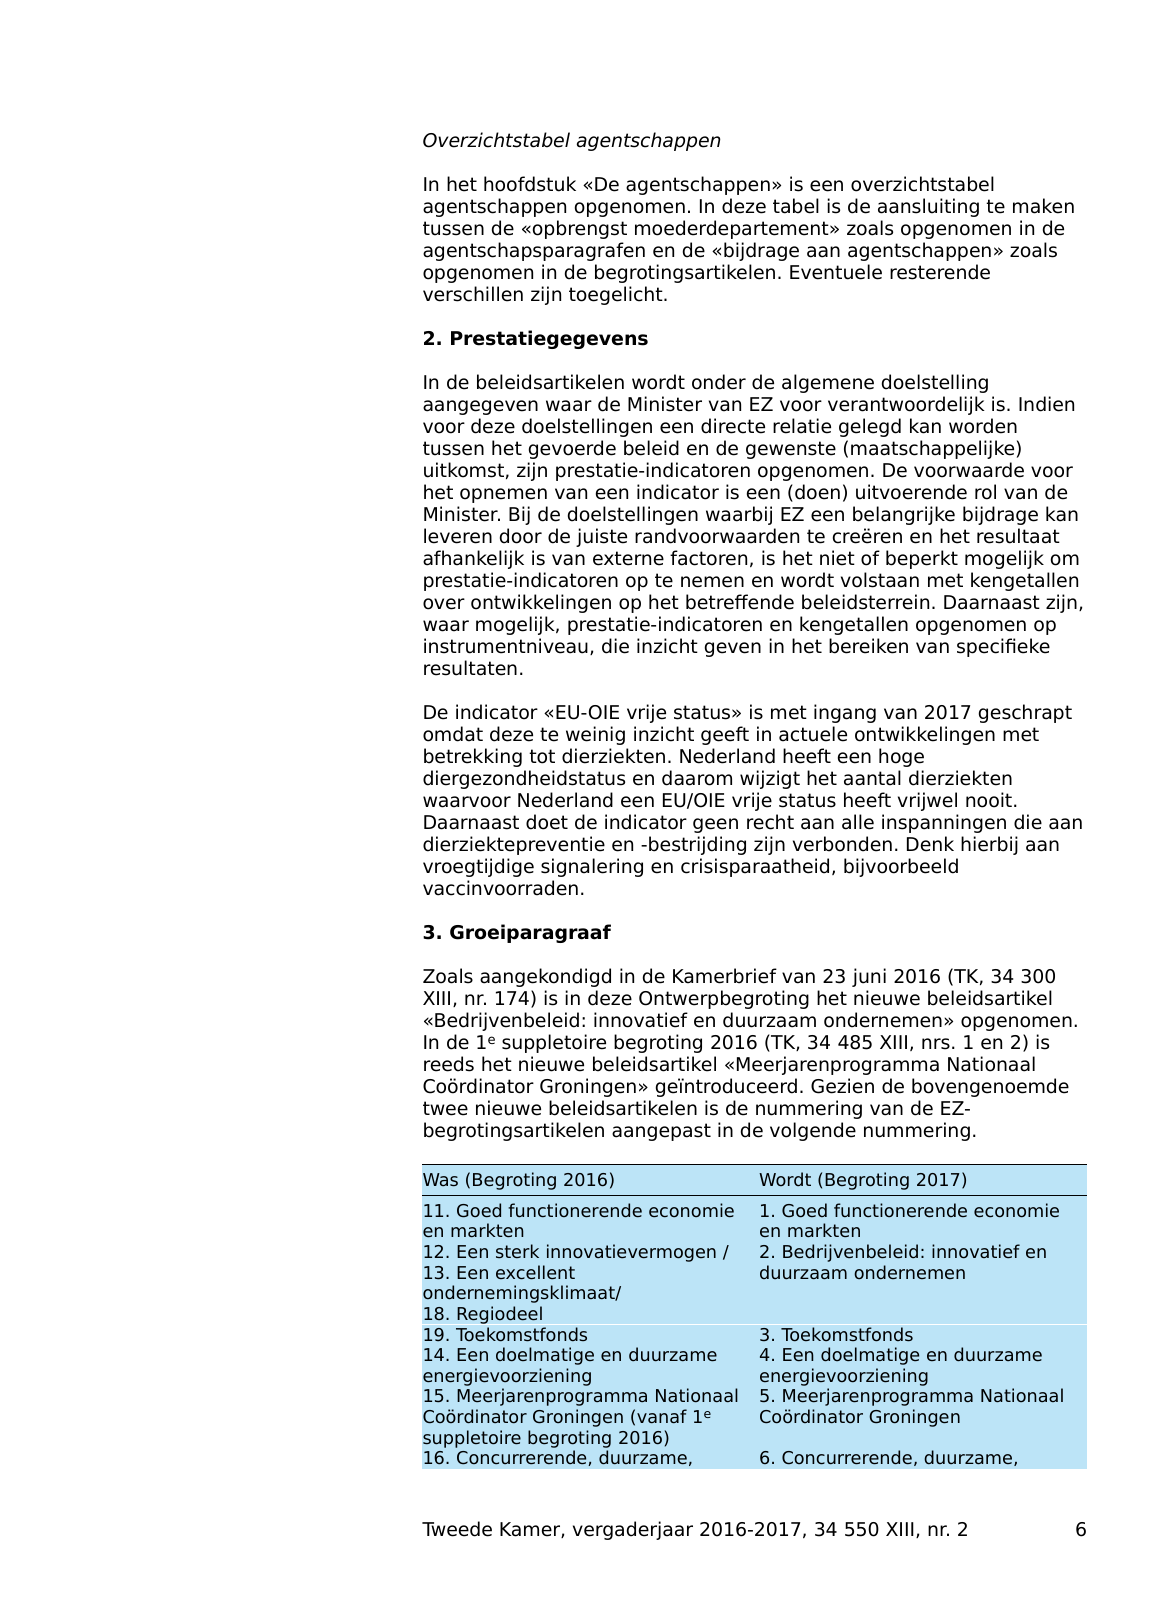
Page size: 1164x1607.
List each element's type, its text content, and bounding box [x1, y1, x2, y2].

table_cell 4. Een doelmatige en duurzame energievoorziening [753, 1345, 1087, 1386]
subtitle 2. Prestatiegegevens [422, 328, 1087, 350]
subtitle 3. Groeiparagraaf [422, 922, 1087, 944]
table_cell 1. Goed functionerende economie en markten [753, 1196, 1087, 1242]
text In het hoofdstuk «De agentschappen» is een overzichtstabel agentschappen opgenomen. In deze tabel is de aansluiting te maken tussen de «opbrengst moederdepartement» zoals opgenomen in de agentschapsparagrafen en de «bijdrage aan agentschappen» zoals opgenomen in de begrotingsartikelen. Eventuele resterende verschillen zijn toegelicht. [422, 174, 1087, 306]
table_cell 14. Een doelmatige en duurzame energievoorziening [422, 1345, 753, 1386]
table_cell 12. Een sterk innovatievermogen / 13. Een excellent ondernemingsklimaat/ 18. Regiodeel [422, 1242, 753, 1324]
table_cell 2. Bedrijvenbeleid: innovatief en duurzaam ondernemen [753, 1242, 1087, 1324]
table_cell 11. Goed functionerende economie en markten [422, 1196, 753, 1242]
table_cell 16. Concurrerende, duurzame, [422, 1448, 753, 1469]
table_cell 3. Toekomstfonds [753, 1325, 1087, 1345]
table_cell 19. Toekomstfonds [422, 1325, 753, 1345]
table_header Wordt (Begroting 2017) [753, 1165, 1087, 1195]
subtitle Overzichtstabel agentschappen [422, 130, 1087, 152]
table_cell 15. Meerjarenprogramma Nationaal Coördinator Groningen (vanaf 1e suppletoire begroting 2016) [422, 1386, 753, 1448]
table_cell 5. Meerjarenprogramma Nationaal Coördinator Groningen [753, 1386, 1087, 1448]
table_cell 6. Concurrerende, duurzame, [753, 1448, 1087, 1469]
text In de beleidsartikelen wordt onder de algemene doelstelling aangegeven waar de Minister van EZ voor verantwoordelijk is. Indien voor deze doelstellingen een directe relatie gelegd kan worden tussen het gevoerde beleid en de gewenste (maatschappelijke) uitkomst, zijn prestatie-indicatoren opgenomen. De voorwaarde voor het opnemen van een indicator is een (doen) uitvoerende rol van de Minister. Bij de doelstellingen waarbij EZ een belangrijke bijdrage kan leveren door de juiste randvoorwaarden te creëren en het resultaat afhankelijk is van externe factoren, is het niet of beperkt mogelijk om prestatie-indicatoren op te nemen en wordt volstaan met kengetallen over ontwikkelingen op het betreffende beleidsterrein. Daarnaast zijn, waar mogelijk, prestatie-indicatoren en kengetallen opgenomen op instrumentniveau, die inzicht geven in het bereiken van specifieke resultaten. [422, 372, 1087, 680]
table_header Was (Begroting 2016) [422, 1165, 753, 1195]
text Zoals aangekondigd in de Kamerbrief van 23 juni 2016 (TK, 34 300 XIII, nr. 174) is in deze Ontwerpbegroting het nieuwe beleidsartikel «Bedrijvenbeleid: innovatief en duurzaam ondernemen» opgenomen. In de 1e suppletoire begroting 2016 (TK, 34 485 XIII, nrs. 1 en 2) is reeds het nieuwe beleidsartikel «Meerjarenprogramma Nationaal Coördinator Groningen» geïntroduceerd. Gezien de bovengenoemde twee nieuwe beleidsartikelen is de nummering van de EZ-begrotingsartikelen aangepast in de volgende nummering. [422, 966, 1087, 1142]
text De indicator «EU-OIE vrije status» is met ingang van 2017 geschrapt omdat deze te weinig inzicht geeft in actuele ontwikkelingen met betrekking tot dierziekten. Nederland heeft een hoge diergezondheidstatus en daarom wijzigt het aantal dierziekten waarvoor Nederland een EU/OIE vrije status heeft vrijwel nooit. Daarnaast doet de indicator geen recht aan alle inspanningen die aan dierziektepreventie en -bestrijding zijn verbonden. Denk hierbij aan vroegtijdige signalering en crisisparaatheid, bijvoorbeeld vaccinvoorraden. [422, 702, 1087, 900]
